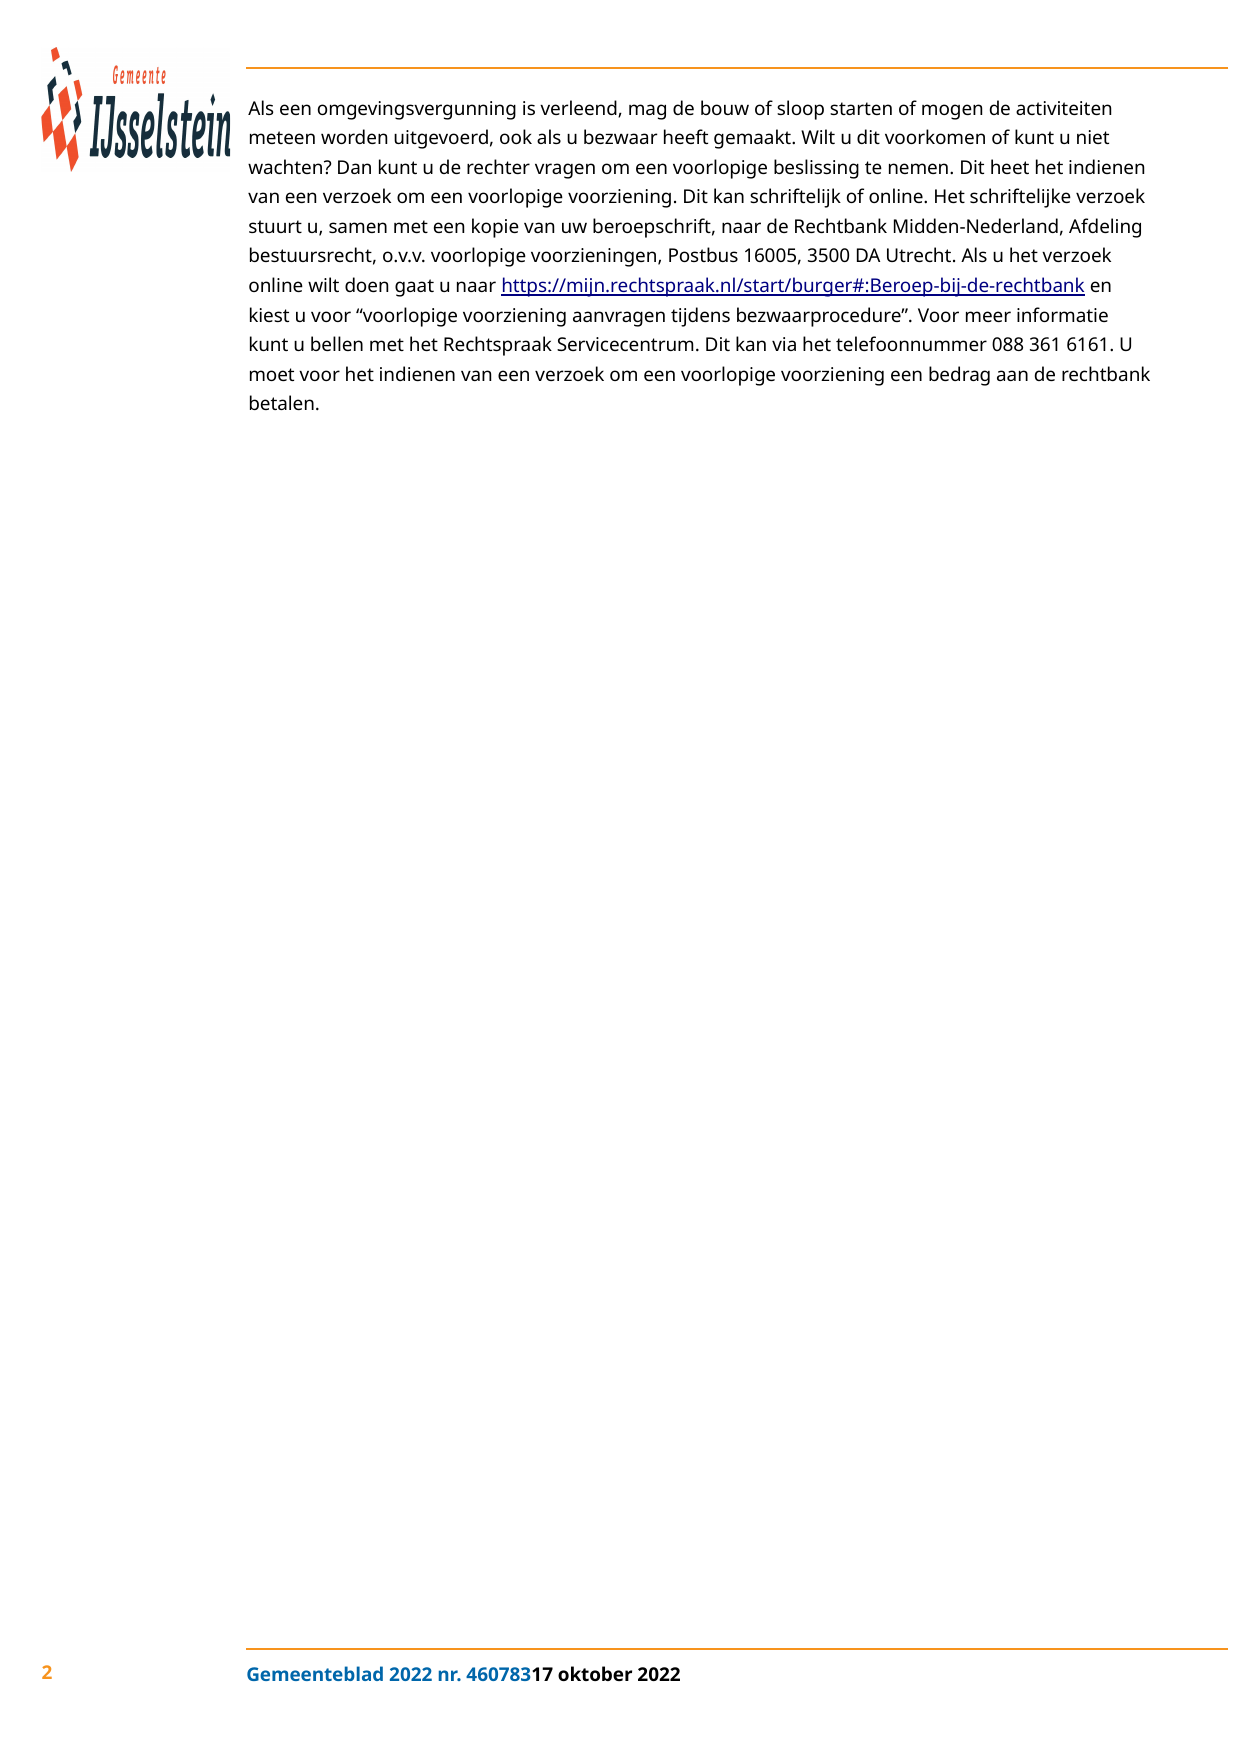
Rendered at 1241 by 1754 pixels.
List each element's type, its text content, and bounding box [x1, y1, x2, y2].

picture [41, 47, 231, 172]
text Als een omgevingsvergunning is verleend, mag de bouw of sloop starten of mogen de activiteiten meteen worden uitgevoerd, ook als u bezwaar heeft gemaakt. Wilt u dit voorkomen of kunt u niet wachten? Dan kunt u de rechter vragen om een voorlopige beslissing te nemen. Dit heet het indienen van een verzoek om een voorlopige voorziening. Dit kan schriftelijk of online. Het schriftelijke verzoek stuurt u, samen met een kopie van uw beroepschrift, naar de Rechtbank Midden-Nederland, Afdeling bestuursrecht, o.v.v. voorlopige voorzieningen, Postbus 16005, 3500 DA Utrecht. Als u het verzoek online wilt doen gaat u naar https://mijn.rechtspraak.nl/start/burger#:Beroep-bij-de-rechtbank en kiest u voor “voorlopige voorziening aanvragen tijdens bezwaarprocedure”. Voor meer informatie kunt u bellen met het Rechtspraak Servicecentrum. Dit kan via het telefoonnummer 088 361 6161. U moet voor het indienen van een verzoek om een voorlopige voorziening een bedrag aan de rechtbank betalen. [248, 95, 1152, 416]
